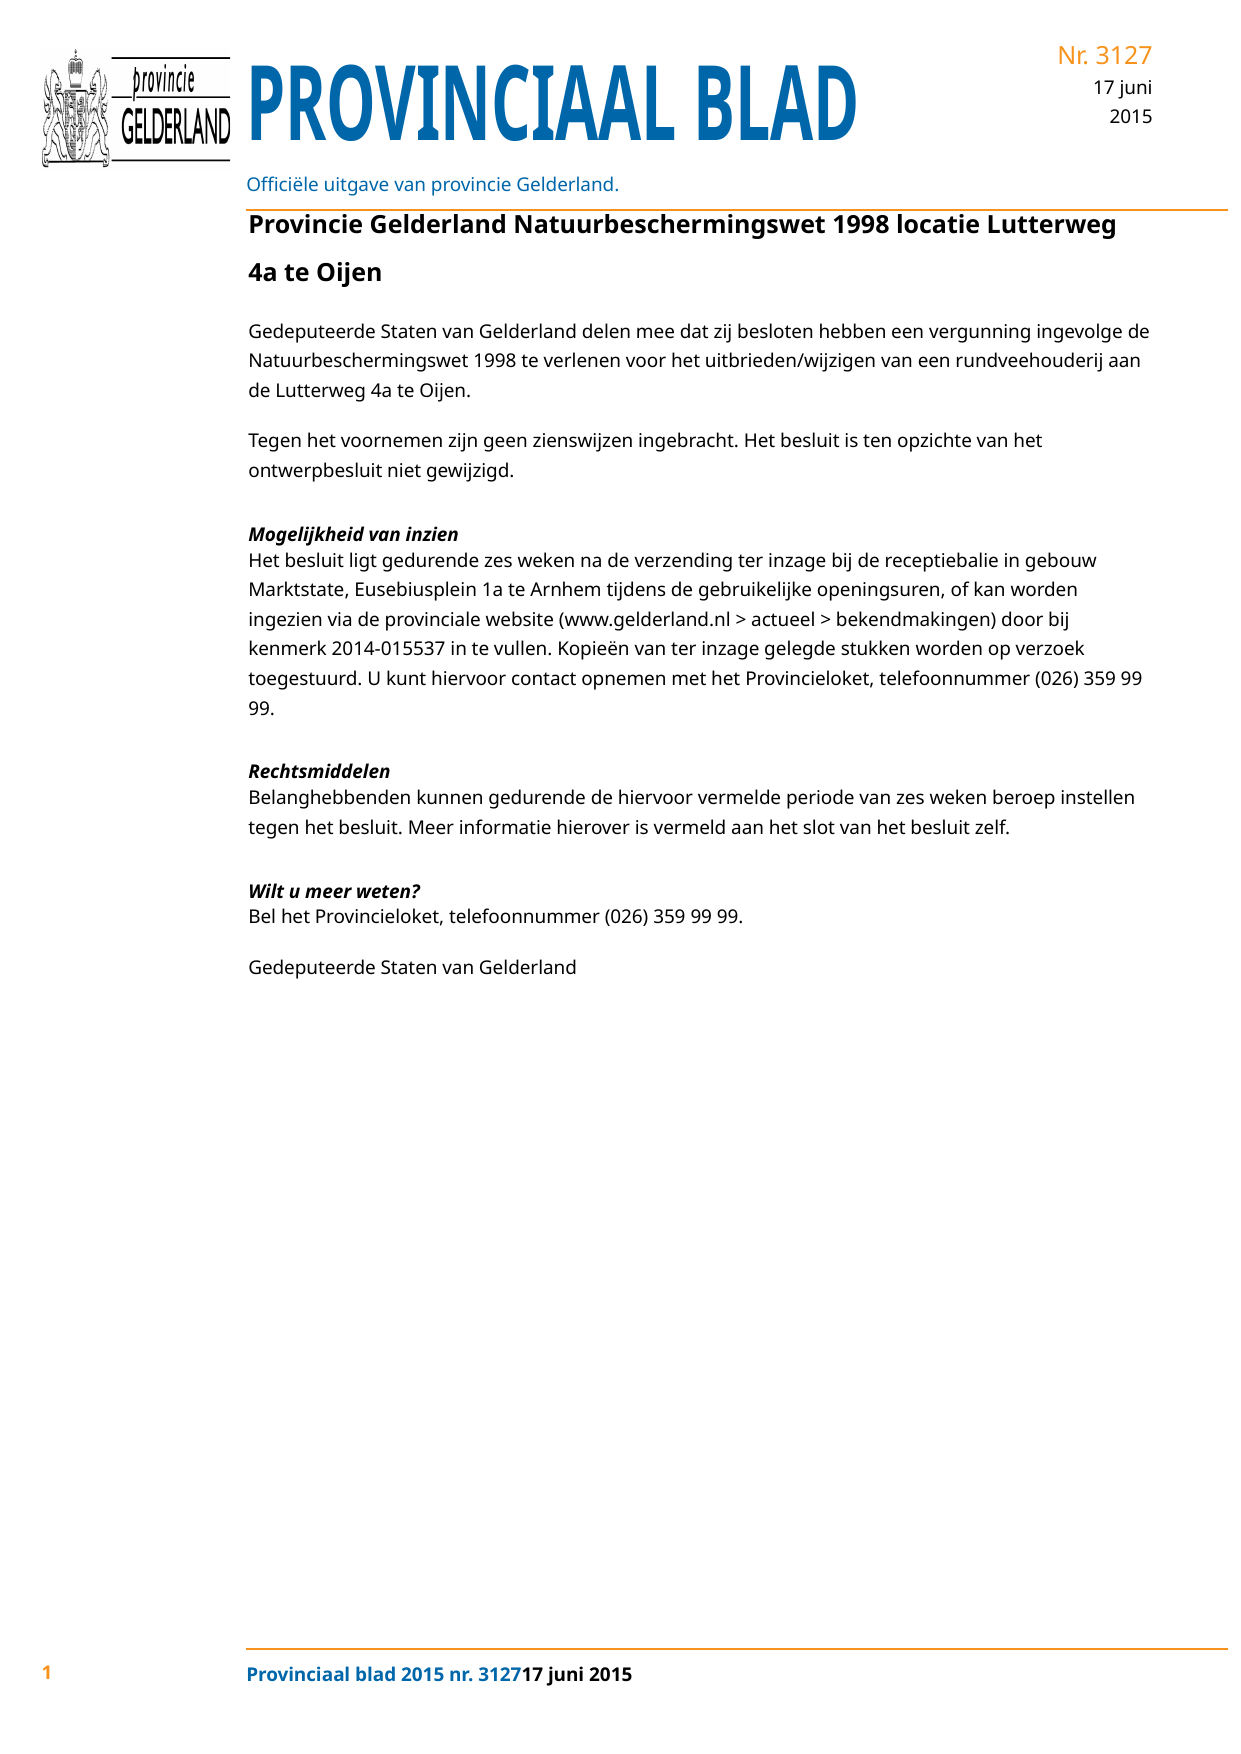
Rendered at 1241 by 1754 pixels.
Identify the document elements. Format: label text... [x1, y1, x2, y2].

text Provincie Gelderland Natuurbeschermingswet 1998 locatie Lutterweg 4a te Oijen [248, 211, 1152, 288]
text Het besluit ligt gedurende zes weken na de verzending ter inzage bij de receptiebalie in gebouw Marktstate, Eusebiusplein 1a te Arnhem tijdens de gebruikelijke openingsuren, of kan worden ingezien via de provinciale website (www.gelderland.nl > actueel > bekendmakingen) door bij kenmerk 2014-015537 in te vullen. Kopieën van ter inzage gelegde stukken worden op verzoek toegestuurd. U kunt hiervoor contact opnemen met het Provincieloket, telefoonnummer (026) 359 99 99. [248, 547, 1152, 720]
text Bel het Provincieloket, telefoonnummer (026) 359 99 99. [248, 904, 1152, 929]
text Gedeputeerde Staten van Gelderland delen mee dat zij besloten hebben een vergunning ingevolge de Natuurbeschermingswet 1998 te verlenen voor het uitbrieden/wijzigen van een rundveehouderij aan de Lutterweg 4a te Oijen. [248, 318, 1152, 403]
text Rechtsmiddelen [248, 759, 1152, 784]
text Wilt u meer weten? [248, 878, 1152, 904]
text Belanghebbenden kunnen gedurende de hiervoor vermelde periode van zes weken beroep instellen tegen het besluit. Meer informatie hierover is vermeld aan het slot van het besluit zelf. [248, 784, 1152, 840]
text Mogelijkheid van inzien [248, 521, 1152, 547]
text Gedeputeerde Staten van Gelderland [248, 954, 1152, 980]
text Tegen het voornemen zijn geen zienswijzen ingebracht. Het besluit is ten opzichte van het ontwerpbesluit niet gewijzigd. [248, 427, 1152, 483]
picture [41, 47, 231, 172]
